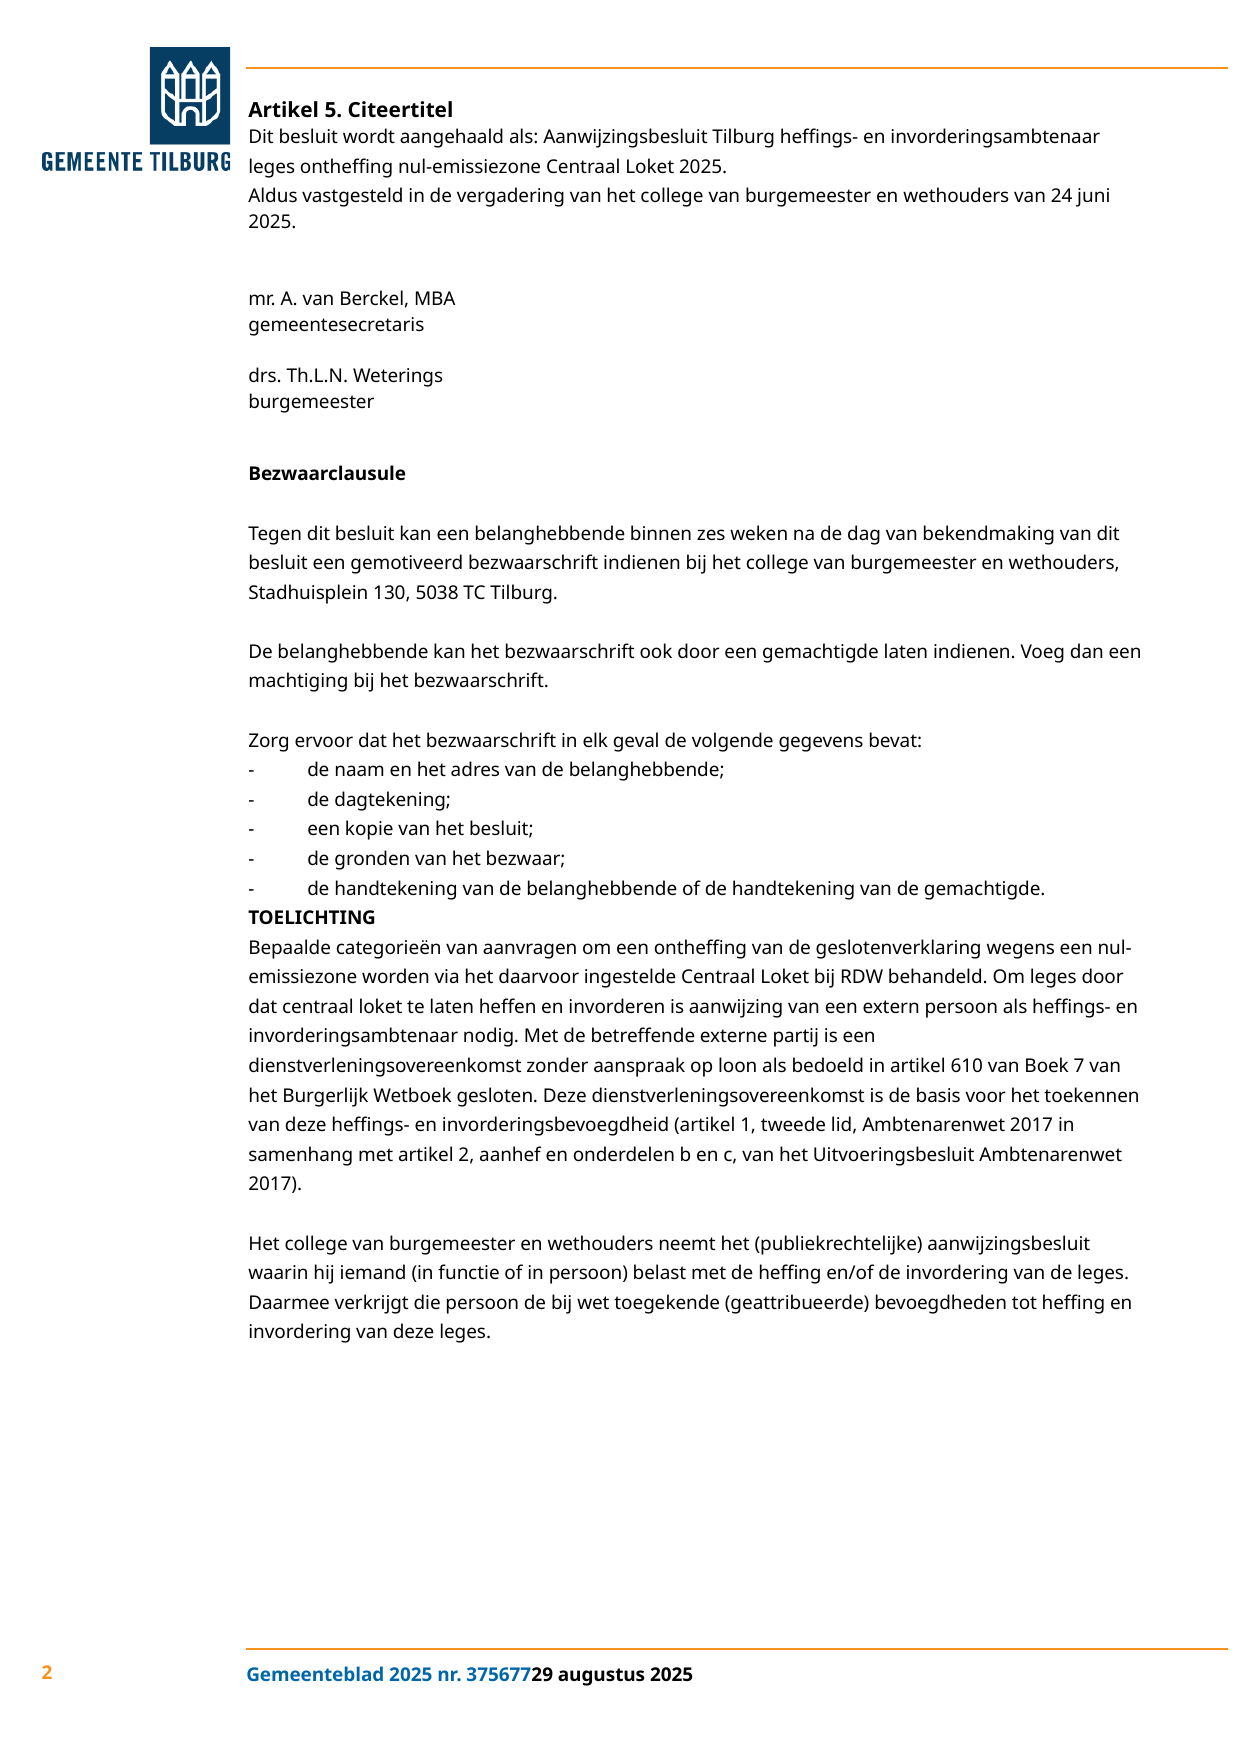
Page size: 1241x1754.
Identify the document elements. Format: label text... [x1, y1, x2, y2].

text drs. Th.L.N. Weterings [248, 362, 1152, 388]
text TOELICHTING [248, 904, 1152, 930]
text Zorg ervoor dat het bezwaarschrift in elk geval de volgende gegevens bevat: [248, 727, 1152, 752]
list een kopie van het besluit; [248, 816, 1152, 841]
text gemeentesecretaris [248, 311, 1152, 337]
text Tegen dit besluit kan een belanghebbende binnen zes weken na de dag van bekendmaking van dit besluit een gemotiveerd bezwaarschrift indienen bij het college van burgemeester en wethouders, Stadhuisplein 130, 5038 TC Tilburg. [248, 520, 1152, 604]
text Artikel 5. Citeertitel [248, 95, 1152, 123]
text Bepaalde categorieën van aanvragen om een ontheffing van de geslotenverklaring wegens een nul-emissiezone worden via het daarvoor ingestelde Centraal Loket bij RDW behandeld. Om leges door dat centraal loket te laten heffen en invorderen is aanwijzing van een extern persoon als heffings- en invorderingsambtenaar nodig. Met de betreffende externe partij is een dienstverleningsovereenkomst zonder aanspraak op loon als bedoeld in artikel 610 van Boek 7 van het Burgerlijk Wetboek gesloten. Deze dienstverleningsovereenkomst is de basis voor het toekennen van deze heffings- en invorderingsbevoegdheid (artikel 1, tweede lid, Ambtenarenwet 2017 in samenhang met artikel 2, aanhef en onderdelen b en c, van het Uitvoeringsbesluit Ambtenarenwet 2017). [248, 934, 1152, 1196]
list de naam en het adres van de belanghebbende; [248, 756, 1152, 782]
text mr. A. van Berckel, MBA [248, 285, 1152, 311]
list de handtekening van de belanghebbende of de handtekening van de gemachtigde. [248, 875, 1152, 900]
list de gronden van het bezwaar; [248, 845, 1152, 871]
picture [41, 47, 231, 172]
text Het college van burgemeester en wethouders neemt het (publiekrechtelijke) aanwijzingsbesluit waarin hij iemand (in functie of in persoon) belast met de heffing en/of de invordering van de leges. Daarmee verkrijgt die persoon de bij wet toegekende (geattribueerde) bevoegdheden tot heffing en invordering van deze leges. [248, 1230, 1152, 1344]
text burgemeester [248, 388, 1152, 414]
text Aldus vastgesteld in de vergadering van het college van burgemeester en wethouders van 24 juni 2025. [248, 182, 1152, 234]
list de dagtekening; [248, 786, 1152, 812]
text De belanghebbende kan het bezwaarschrift ook door een gemachtigde laten indienen. Voeg dan een machtiging bij het bezwaarschrift. [248, 638, 1152, 693]
text Dit besluit wordt aangehaald als: Aanwijzingsbesluit Tilburg heffings- en invorderingsambtenaar leges ontheffing nul-emissiezone Centraal Loket 2025. [248, 123, 1152, 178]
text Bezwaarclausule [248, 461, 1152, 486]
